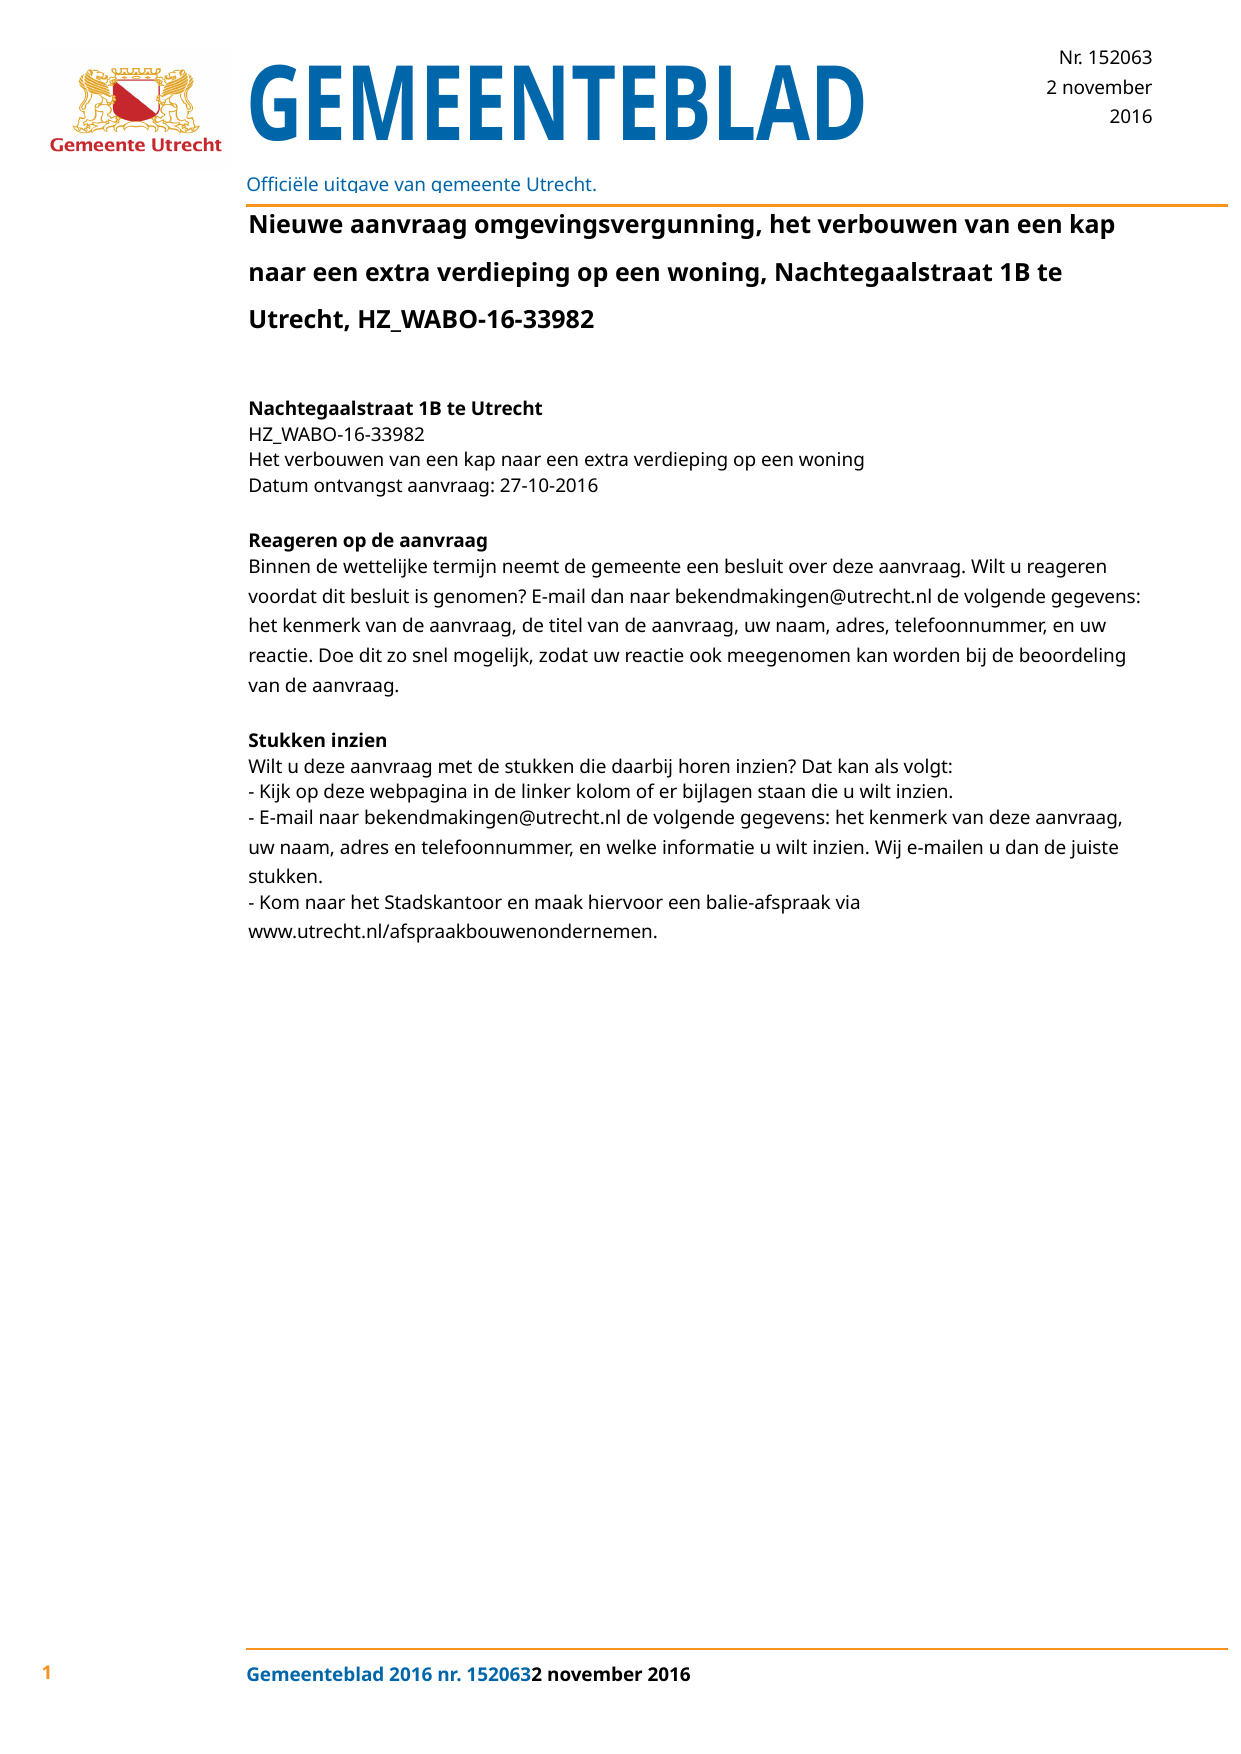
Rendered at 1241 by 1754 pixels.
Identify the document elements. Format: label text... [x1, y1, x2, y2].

table_cell Reageren op de aanvraag [248, 528, 1152, 553]
table_cell Wilt u deze aanvraag met de stukken die daarbij horen inzien? Dat kan als volgt: [248, 753, 1152, 778]
table_cell - E-mail naar bekendmakingen@utrecht.nl de volgende gegevens: het kenmerk van deze aanvraag, uw naam, adres en telefoonnummer, en welke informatie u wilt inzien. Wij e-mailen u dan de juiste stukken. [248, 804, 1152, 889]
table_cell Binnen de wettelijke termijn neemt de gemeente een besluit over deze aanvraag. Wilt u reageren voordat dit besluit is genomen? E-mail dan naar bekendmakingen@utrecht.nl de volgende gegevens: het kenmerk van de aanvraag, de titel van de aanvraag, uw naam, adres, telefoonnummer, en uw reactie. Doe dit zo snel mogelijk, zodat uw reactie ook meegenomen kan worden bij de beoordeling van de aanvraag. [248, 554, 1152, 727]
table_cell - Kom naar het Stadskantoor en maak hiervoor een balie-afspraak via www.utrecht.nl/afspraakbouwenondernemen. [248, 889, 1152, 944]
table_cell Stukken inzien [248, 727, 1152, 753]
table_cell - Kijk op deze webpagina in de linker kolom of er bijlagen staan die u wilt inzien. [248, 779, 1152, 804]
table_cell HZ_WABO-16-33982 [248, 421, 1152, 447]
text Nieuwe aanvraag omgevingsvergunning, het verbouwen van een kap naar een extra verdieping op een woning, Nachtegaalstraat 1B te Utrecht, HZ_WABO-16-33982 [248, 207, 1152, 336]
table_cell Datum ontvangst aanvraag: 27-10-2016 [248, 473, 1152, 528]
table_header Nachtegaalstraat 1B te Utrecht [248, 395, 1152, 421]
table_cell Het verbouwen van een kap naar een extra verdieping op een woning [248, 447, 1152, 472]
picture [41, 47, 231, 172]
